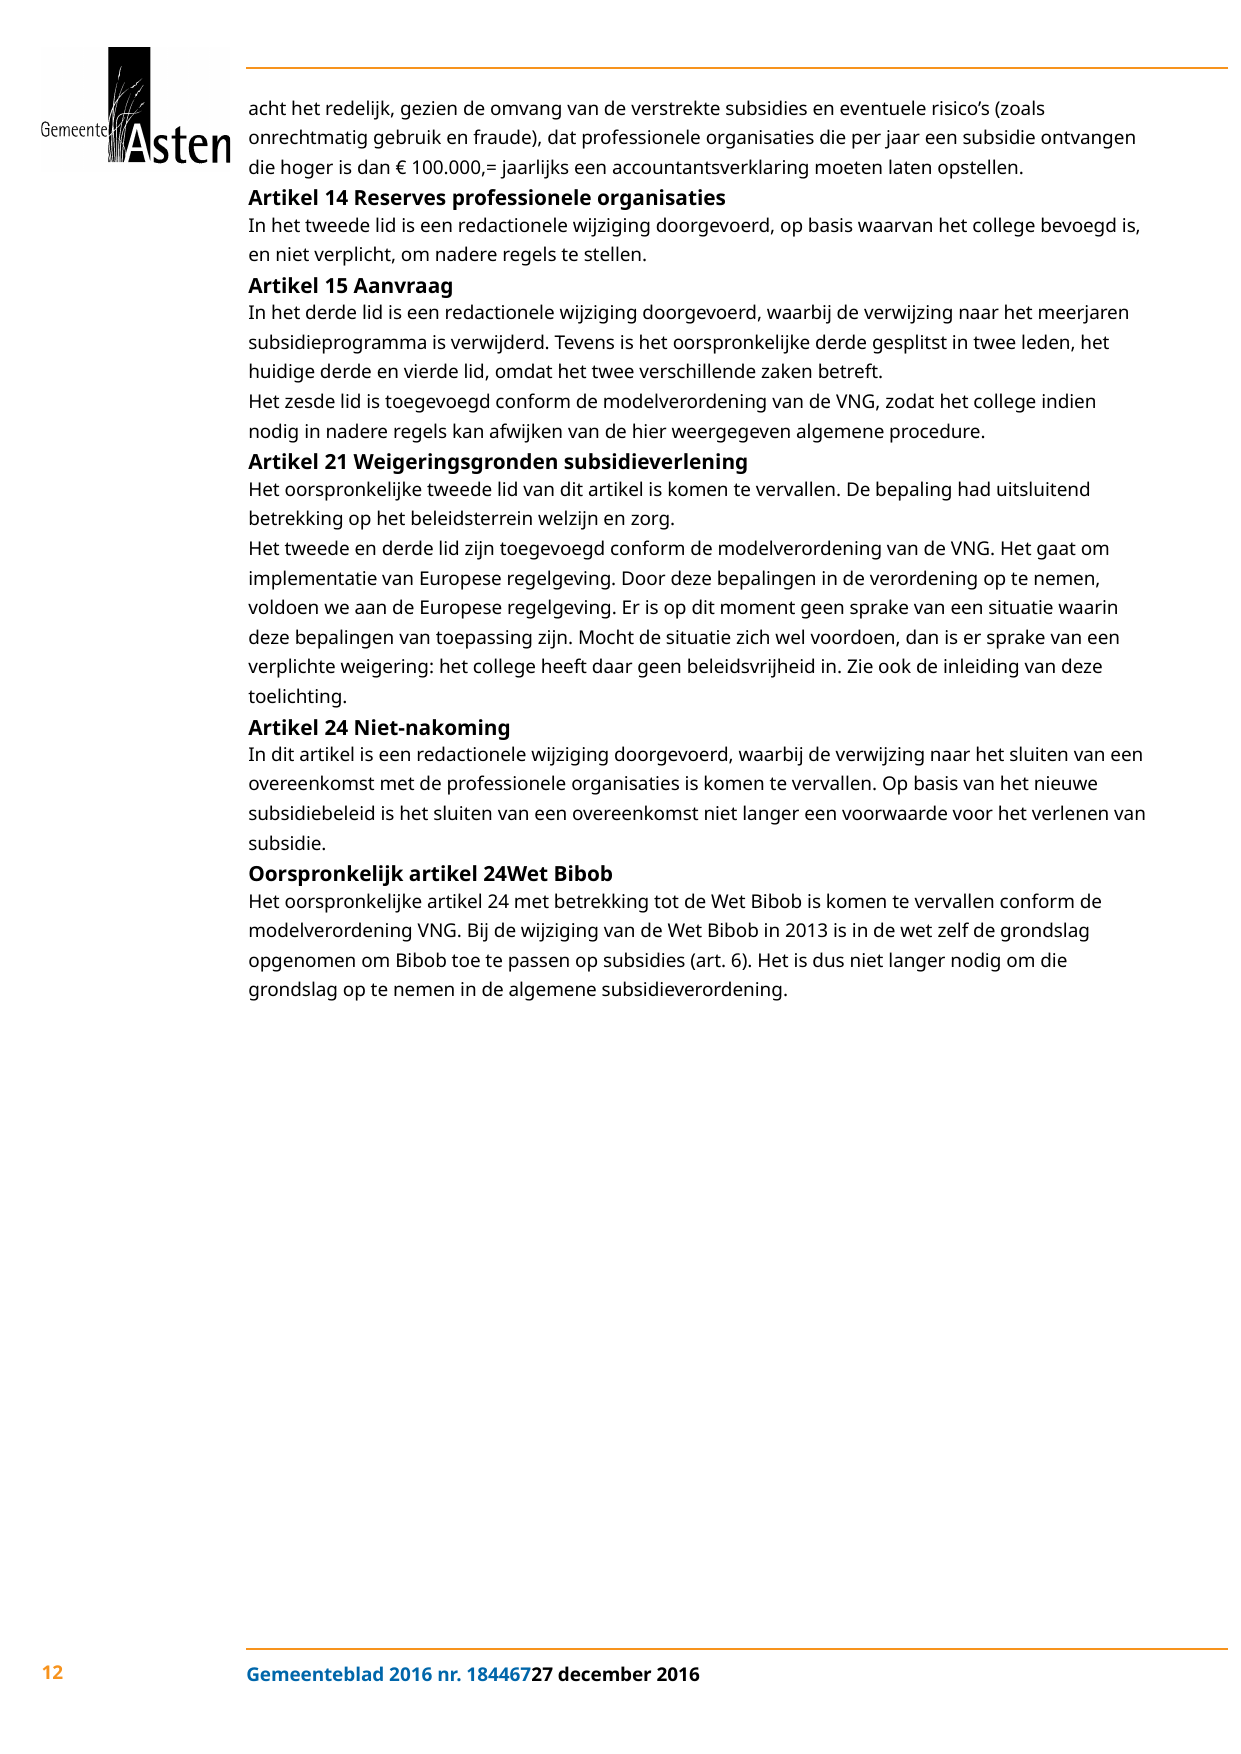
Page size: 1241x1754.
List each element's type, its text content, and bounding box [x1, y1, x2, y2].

text In het tweede lid is een redactionele wijziging doorgevoerd, op basis waarvan het college bevoegd is, en niet verplicht, om nadere regels te stellen. [248, 212, 1152, 267]
text In het derde lid is een redactionele wijziging doorgevoerd, waarbij de verwijzing naar het meerjaren subsidieprogramma is verwijderd. Tevens is het oorspronkelijke derde gesplitst in twee leden, het huidige derde en vierde lid, omdat het twee verschillende zaken betreft. [248, 299, 1152, 384]
text Het oorspronkelijke artikel 24 met betrekking tot de Wet Bibob is komen te vervallen conform de modelverordening VNG. Bij de wijziging van de Wet Bibob in 2013 is in de wet zelf de grondslag opgenomen om Bibob toe te passen op subsidies (art. 6). Het is dus niet langer nodig om die grondslag op te nemen in de algemene subsidieverordening. [248, 888, 1152, 1002]
text In dit artikel is een redactionele wijziging doorgevoerd, waarbij de verwijzing naar het sluiten van een overeenkomst met de professionele organisaties is komen te vervallen. Op basis van het nieuwe subsidiebeleid is het sluiten van een overeenkomst niet langer een voorwaarde voor het verlenen van subsidie. [248, 741, 1152, 856]
text Artikel 14 Reserves professionele organisaties [248, 183, 1152, 212]
text Het tweede en derde lid zijn toegevoegd conform de modelverordening van de VNG. Het gaat om implementatie van Europese regelgeving. Door deze bepalingen in de verordening op te nemen, voldoen we aan de Europese regelgeving. Er is op dit moment geen sprake van een situatie waarin deze bepalingen van toepassing zijn. Mocht de situatie zich wel voordoen, dan is er sprake van een verplichte weigering: het college heeft daar geen beleidsvrijheid in. Zie ook de inleiding van deze toelichting. [248, 535, 1152, 709]
text Het oorspronkelijke tweede lid van dit artikel is komen te vervallen. De bepaling had uitsluitend betrekking op het beleidsterrein welzijn en zorg. [248, 476, 1152, 531]
text Oorspronkelijk artikel 24Wet Bibob [248, 859, 1152, 888]
text Het zesde lid is toegevoegd conform de modelverordening van de VNG, zodat het college indien nodig in nadere regels kan afwijken van de hier weergegeven algemene procedure. [248, 388, 1152, 444]
text acht het redelijk, gezien de omvang van de verstrekte subsidies en eventuele risico’s (zoals onrechtmatig gebruik en fraude), dat professionele organisaties die per jaar een subsidie ontvangen die hoger is dan € 100.000,= jaarlijks een accountantsverklaring moeten laten opstellen. [248, 95, 1152, 180]
text Artikel 21 Weigeringsgronden subsidieverlening [248, 447, 1152, 476]
text Artikel 15 Aanvraag [248, 271, 1152, 299]
picture [41, 47, 231, 172]
text Artikel 24 Niet-nakoming [248, 713, 1152, 741]
